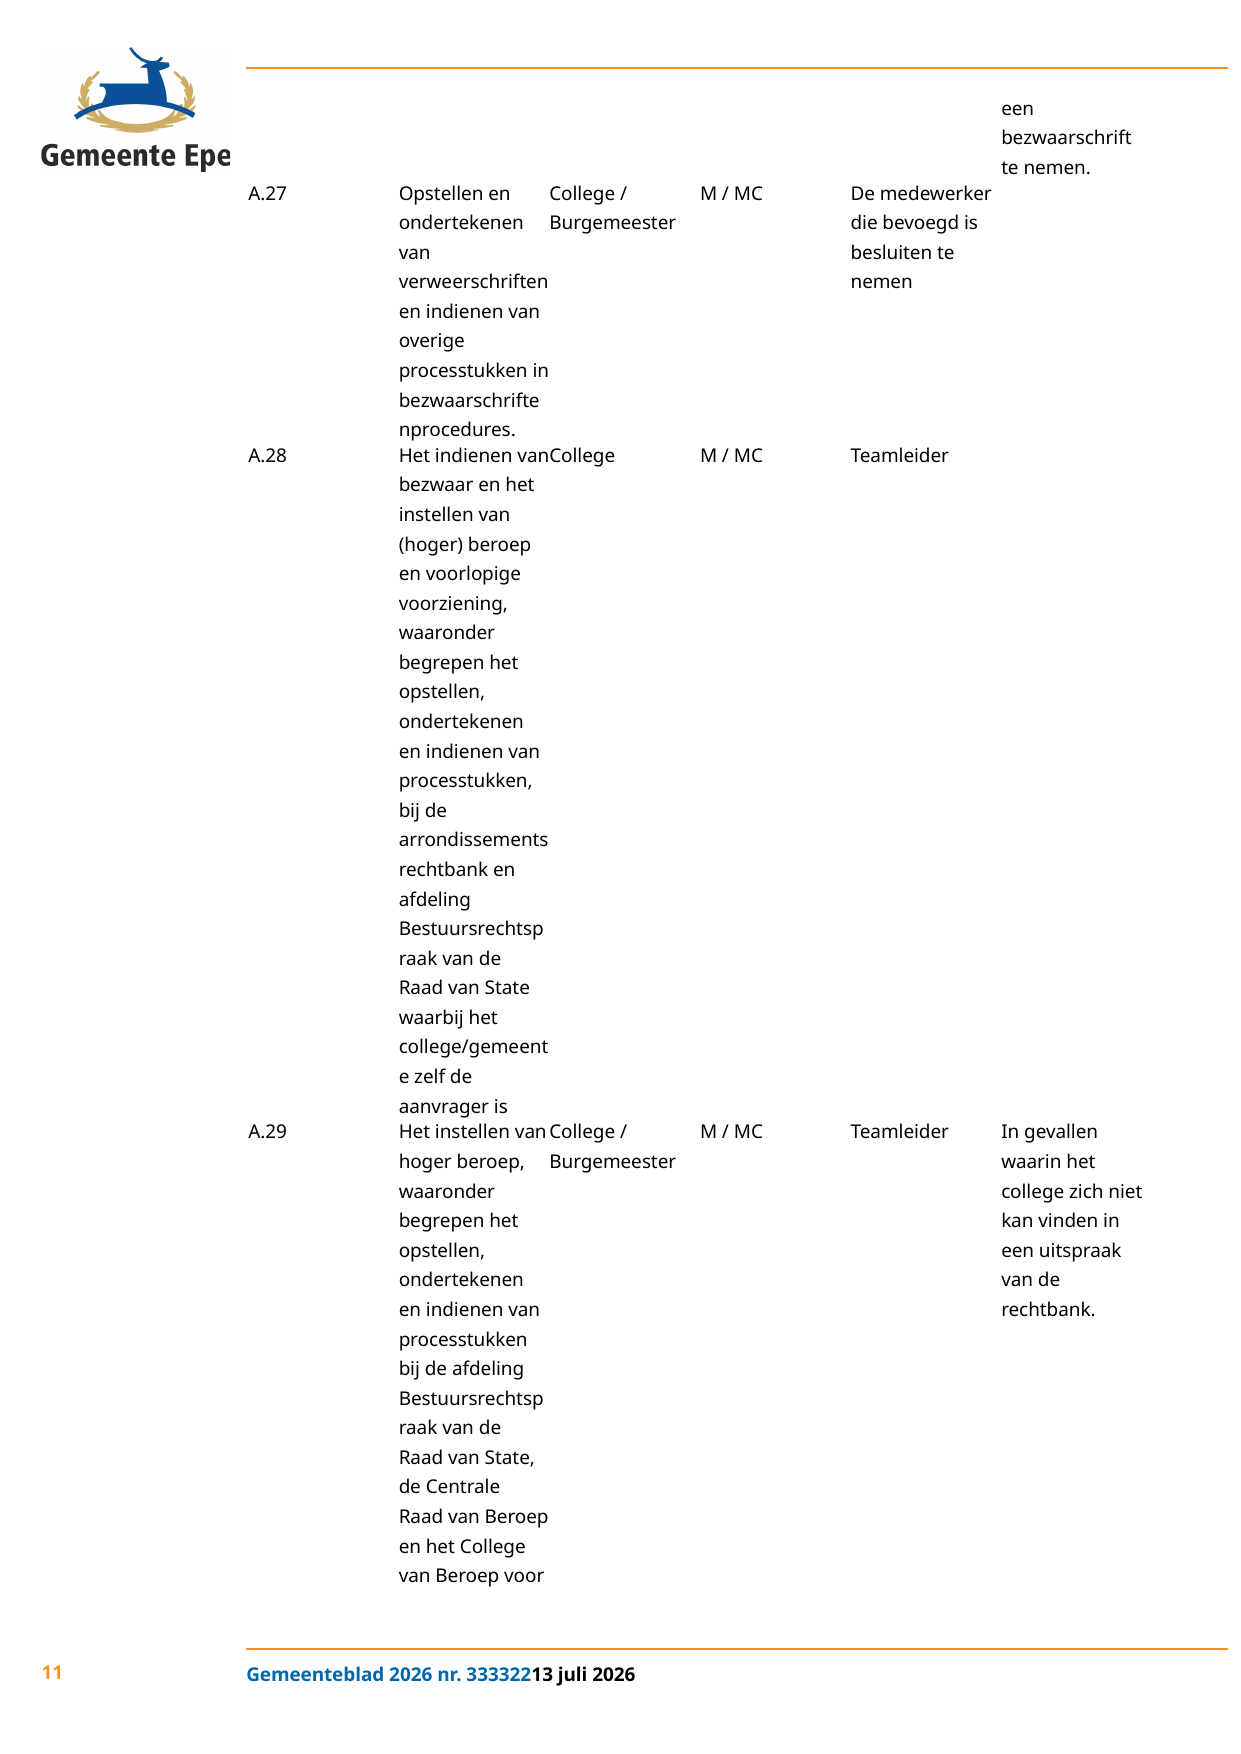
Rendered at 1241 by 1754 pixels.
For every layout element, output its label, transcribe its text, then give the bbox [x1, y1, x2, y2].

table_cell Het instellen van hoger beroep, waaronder begrepen het opstellen, ondertekenen en indienen van processtukken bij de afdeling Bestuursrechtspraak van de Raad van State, de Centrale Raad van Beroep en het College van Beroep voor [399, 1119, 549, 1588]
table_cell Teamleider [850, 442, 1001, 1119]
table_cell een bezwaarschrift te nemen. [1001, 95, 1152, 180]
table_cell College / Burgemeester [549, 180, 700, 442]
table_cell [850, 95, 1001, 180]
table_cell A.29 [248, 1119, 398, 1588]
table_cell M / MC [700, 442, 850, 1119]
table_cell [399, 95, 549, 180]
table_cell M / MC [700, 180, 850, 442]
picture [41, 47, 231, 172]
table_cell [248, 95, 398, 180]
table_cell A.27 [248, 180, 398, 442]
table_cell Teamleider [850, 1119, 1001, 1588]
table_cell A.28 [248, 442, 398, 1119]
table_cell College / Burgemeester [549, 1119, 700, 1588]
table_cell [549, 95, 700, 180]
table_cell [700, 95, 850, 180]
table_cell In gevallen waarin het college zich niet kan vinden in een uitspraak van de rechtbank. [1001, 1119, 1152, 1588]
table_cell De medewerker die bevoegd is besluiten te nemen [850, 180, 1001, 442]
table_cell M / MC [700, 1119, 850, 1588]
table_cell Het indienen van bezwaar en het instellen van (hoger) beroep en voorlopige voorziening, waaronder begrepen het opstellen, ondertekenen en indienen van processtukken, bij de arrondissementsrechtbank en afdeling Bestuursrechtspraak van de Raad van State waarbij het college/gemeente zelf de aanvrager is [399, 442, 549, 1119]
table_cell Opstellen en ondertekenen van verweerschriften en indienen van overige processtukken in bezwaarschriftenprocedures. [399, 180, 549, 442]
table_cell [1001, 180, 1152, 442]
table_cell College [549, 442, 700, 1119]
table_cell [1001, 442, 1152, 1119]
